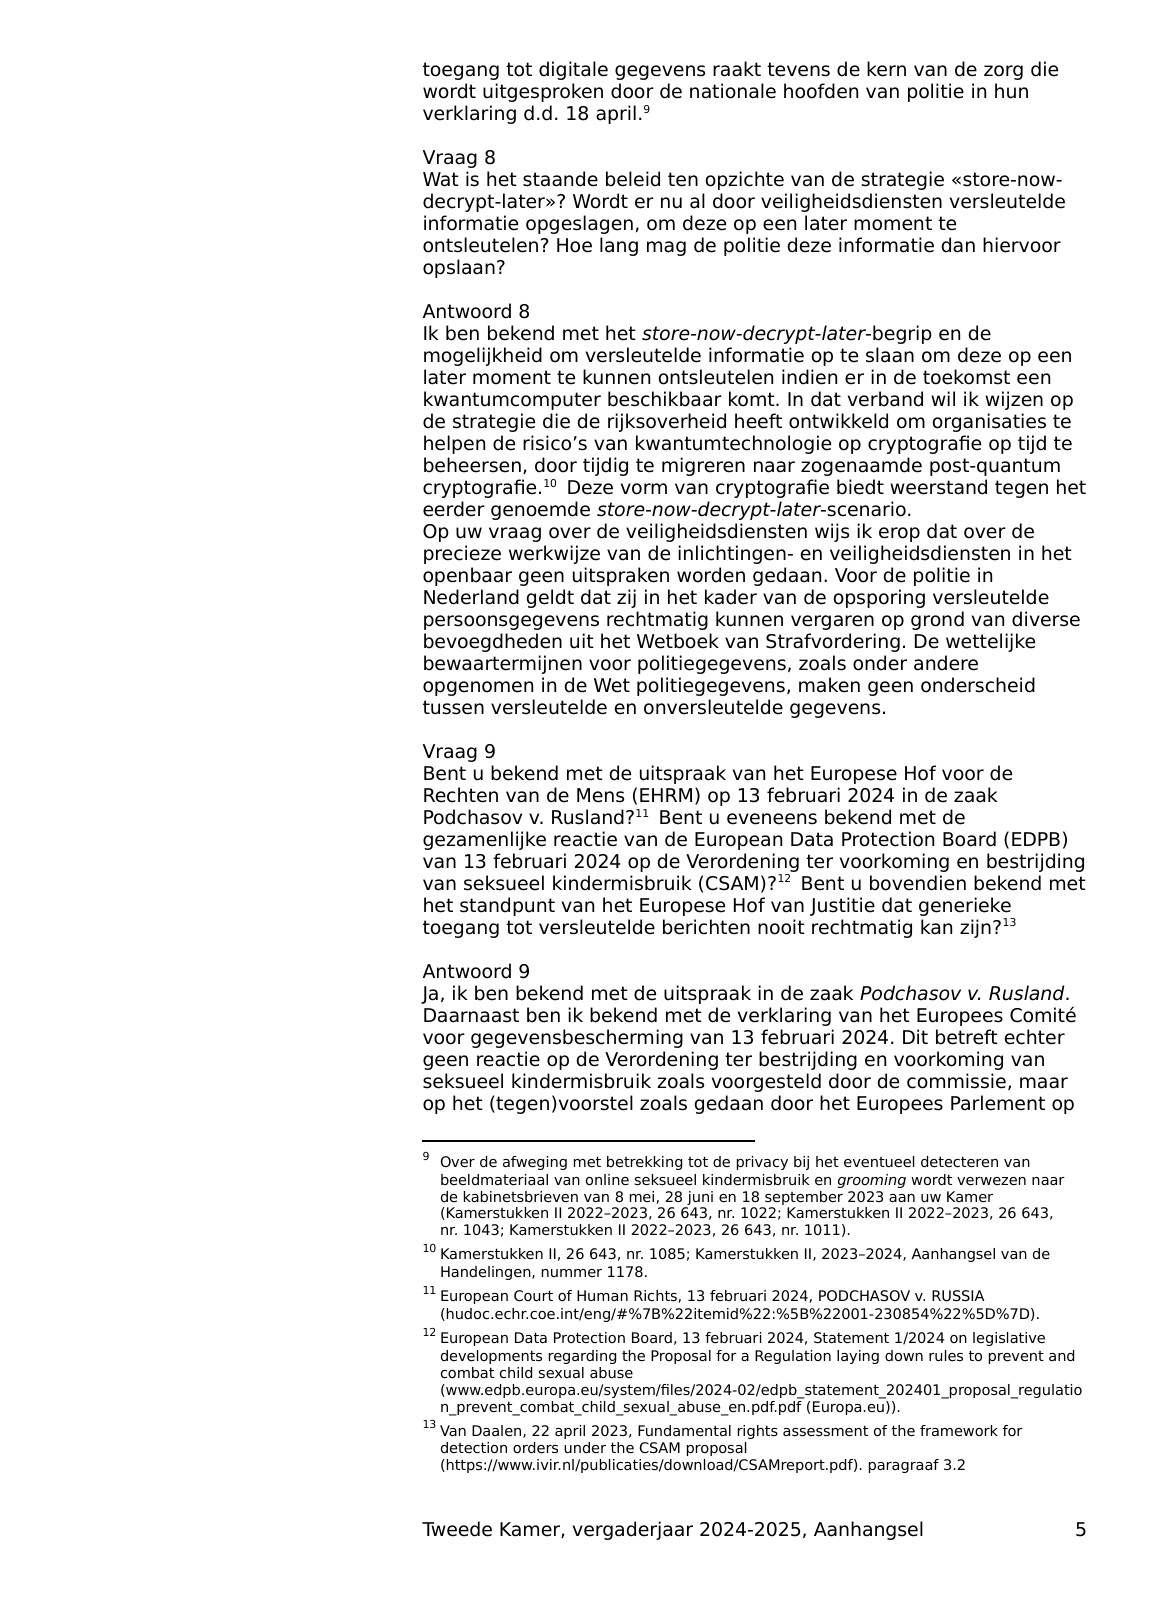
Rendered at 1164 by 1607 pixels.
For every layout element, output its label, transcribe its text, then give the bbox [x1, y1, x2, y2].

text Ik ben bekend met het store-now-decrypt-later-begrip en de mogelijkheid om versleutelde informatie op te slaan om deze op een later moment te kunnen ontsleutelen indien er in de toekomst een kwantumcomputer beschikbaar komt. In dat verband wil ik wijzen op de strategie die de rijksoverheid heeft ontwikkeld om organisaties te helpen de risico’s van kwantumtechnologie op cryptografie op tijd te beheersen, door tijdig te migreren naar zogenaamde post-quantum cryptografie. Deze vorm van cryptografie biedt weerstand tegen het eerder genoemde store-now-decrypt-later-scenario. [422, 323, 1087, 521]
text Van Daalen, 22 april 2023, Fundamental rights assessment of the framework for detection orders under the CSAM proposal (https://www.ivir.nl/publicaties/download/CSAMreport.pdf). paragraaf 3.2 [422, 1418, 1087, 1474]
text Op uw vraag over de veiligheidsdiensten wijs ik erop dat over de precieze werkwijze van de inlichtingen- en veiligheidsdiensten in het openbaar geen uitspraken worden gedaan. Voor de politie in Nederland geldt dat zij in het kader van de opsporing versleutelde persoonsgegevens rechtmatig kunnen vergaren op grond van diverse bevoegdheden uit het Wetboek van Strafvordering. De wettelijke bewaartermijnen voor politiegegevens, zoals onder andere opgenomen in de Wet politiegegevens, maken geen onderscheid tussen versleutelde en onversleutelde gegevens. [422, 521, 1087, 719]
text Ja, ik ben bekend met de uitspraak in de zaak Podchasov v. Rusland. [422, 983, 1087, 1005]
text Vraag 9 [422, 741, 1087, 763]
text Wat is het staande beleid ten opzichte van de strategie «store-now-decrypt-later»? Wordt er nu al door veiligheidsdiensten versleutelde informatie opgeslagen, om deze op een later moment te ontsleutelen? Hoe lang mag de politie deze informatie dan hiervoor opslaan? [422, 169, 1087, 279]
text Kamerstukken II, 26 643, nr. 1085; Kamerstukken II, 2023–2024, Aanhangsel van de Handelingen, nummer 1178. [422, 1242, 1087, 1281]
text European Data Protection Board, 13 februari 2024, Statement 1/2024 on legislative developments regarding the Proposal for a Regulation laying down rules to prevent and combat child sexual abuse (www.edpb.europa.eu/system/files/2024-02/edpb_statement_202401_proposal_regulation_prevent_combat_child_sexual_abuse_en.pdf.pdf (Europa.eu)). [422, 1326, 1087, 1416]
text Bent u bekend met de uitspraak van het Europese Hof voor de Rechten van de Mens (EHRM) op 13 februari 2024 in de zaak Podchasov v. Rusland? Bent u eveneens bekend met de gezamenlijke reactie van de European Data Protection Board (EDPB) van 13 februari 2024 op de Verordening ter voorkoming en bestrijding van seksueel kindermisbruik (CSAM)? Bent u bovendien bekend met het standpunt van het Europese Hof van Justitie dat generieke toegang tot versleutelde berichten nooit rechtmatig kan zijn? [422, 763, 1087, 939]
text Antwoord 8 [422, 301, 1087, 323]
text Vraag 8 [422, 147, 1087, 169]
text Daarnaast ben ik bekend met de verklaring van het Europees Comité voor gegevensbescherming van 13 februari 2024. Dit betreft echter geen reactie op de Verordening ter bestrijding en voorkoming van seksueel kindermisbruik zoals voorgesteld door de commissie, maar op het (tegen)voorstel zoals gedaan door het Europees Parlement op [422, 1005, 1087, 1115]
text European Court of Human Richts, 13 februari 2024, PODCHASOV v. RUSSIA (hudoc.echr.coe.int/eng/#%7B%22itemid%22:%5B%22001-230854%22%5D%7D). [422, 1284, 1087, 1323]
text Over de afweging met betrekking tot de privacy bij het eventueel detecteren van beeldmateriaal van online seksueel kindermisbruik en grooming wordt verwezen naar de kabinetsbrieven van 8 mei, 28 juni en 18 september 2023 aan uw Kamer (Kamerstukken II 2022–2023, 26 643, nr. 1022; Kamerstukken II 2022–2023, 26 643, nr. 1043; Kamerstukken II 2022–2023, 26 643, nr. 1011). [422, 1150, 1087, 1239]
text Antwoord 9 [422, 961, 1087, 983]
text toegang tot digitale gegevens raakt tevens de kern van de zorg die wordt uitgesproken door de nationale hoofden van politie in hun verklaring d.d. 18 april. [422, 59, 1087, 125]
